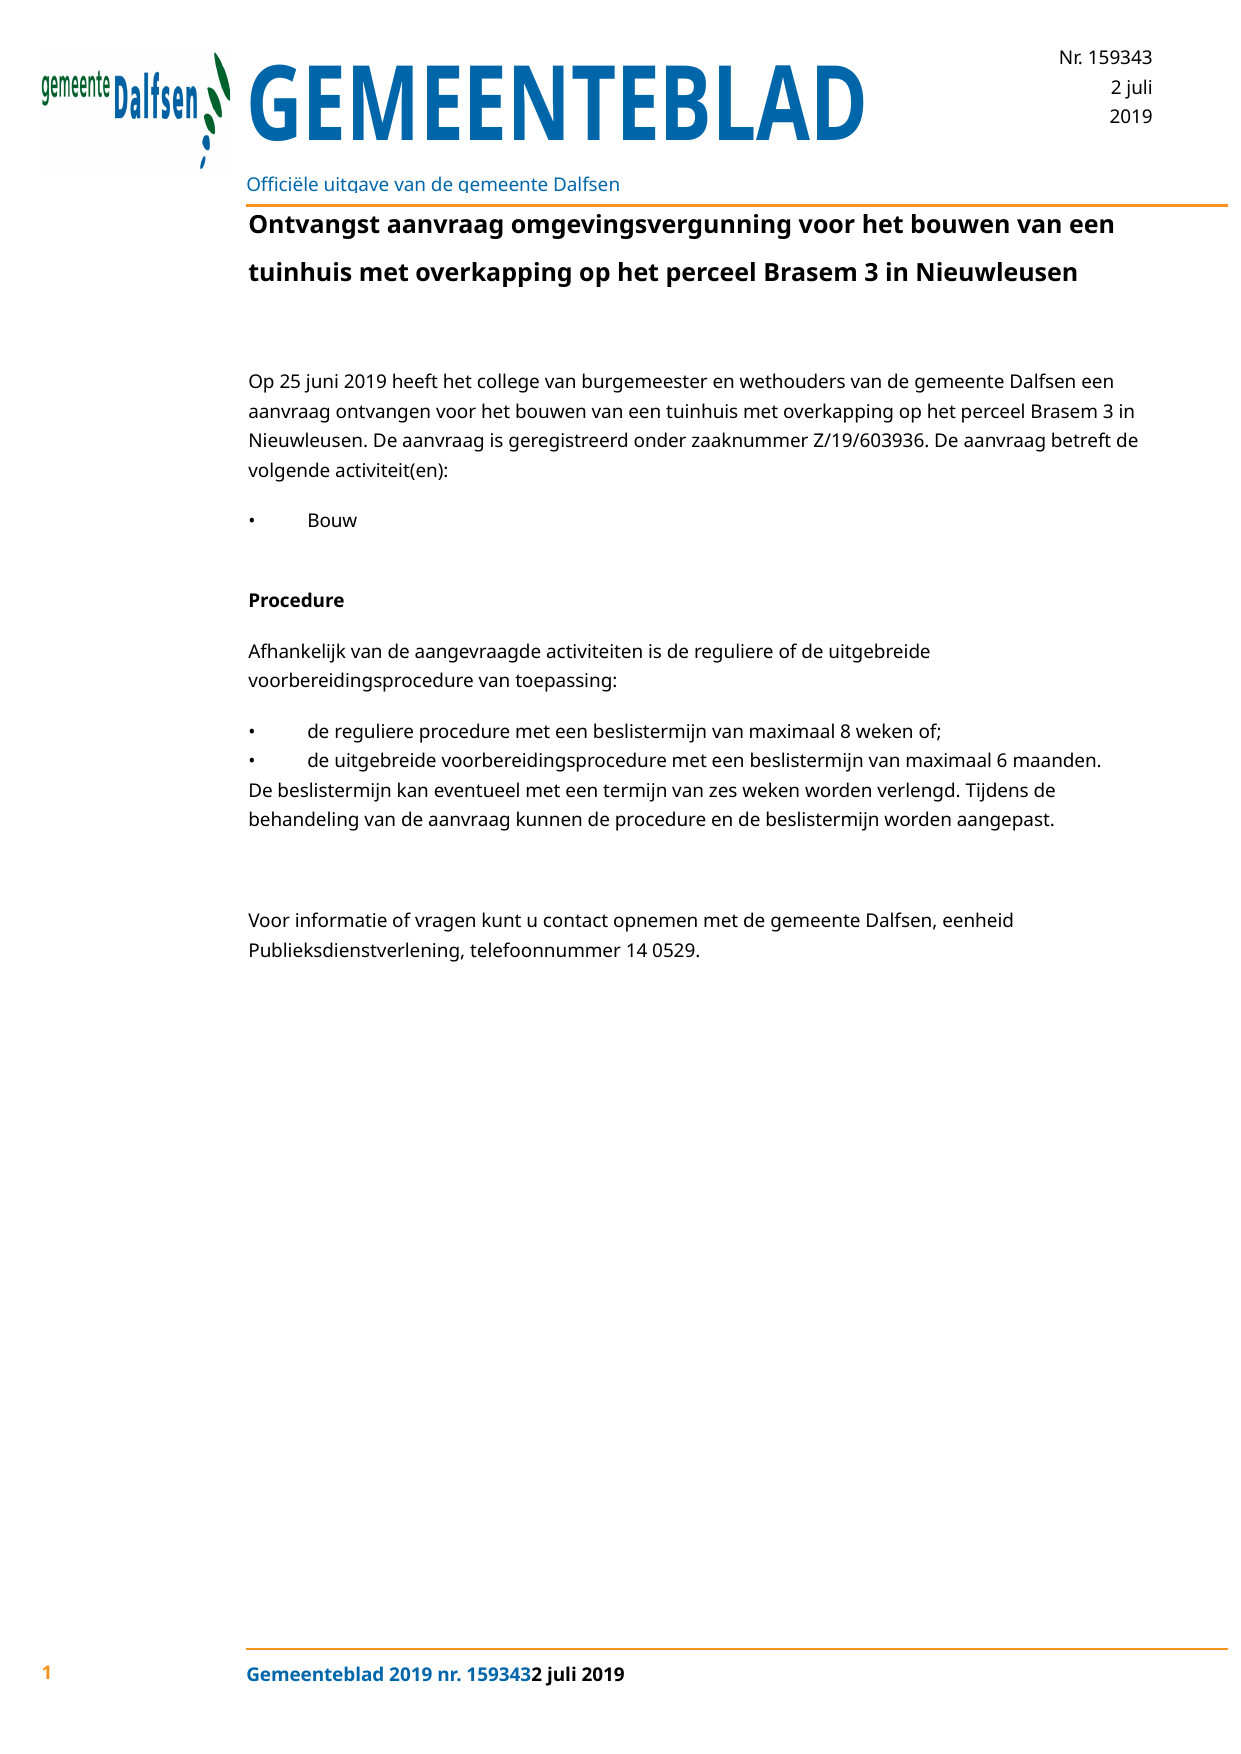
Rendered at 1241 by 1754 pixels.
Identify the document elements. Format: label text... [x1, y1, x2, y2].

text Ontvangst aanvraag omgevingsvergunning voor het bouwen van een tuinhuis met overkapping op het perceel Brasem 3 in Nieuwleusen [248, 207, 1152, 288]
text Op 25 juni 2019 heeft het college van burgemeester en wethouders van de gemeente Dalfsen een aanvraag ontvangen voor het bouwen van een tuinhuis met overkapping op het perceel Brasem 3 in Nieuwleusen. De aanvraag is geregistreerd onder zaaknummer Z/19/603936. De aanvraag betreft de volgende activiteit(en): [248, 368, 1152, 483]
text Procedure [248, 587, 1152, 613]
list Bouw [248, 507, 1152, 533]
list de uitgebreide voorbereidingsprocedure met een beslistermijn van maximaal 6 maanden. [248, 747, 1152, 773]
picture [41, 47, 231, 172]
text Afhankelijk van de aangevraagde activiteiten is de reguliere of de uitgebreide voorbereidingsprocedure van toepassing: [248, 638, 1152, 693]
text Voor informatie of vragen kunt u contact opnemen met de gemeente Dalfsen, eenheid Publieksdienstverlening, telefoonnummer 14 0529. [248, 907, 1152, 963]
list de reguliere procedure met een beslistermijn van maximaal 8 weken of; [248, 718, 1152, 744]
text De beslistermijn kan eventueel met een termijn van zes weken worden verlengd. Tijdens de behandeling van de aanvraag kunnen de procedure en de beslistermijn worden aangepast. [248, 777, 1152, 832]
